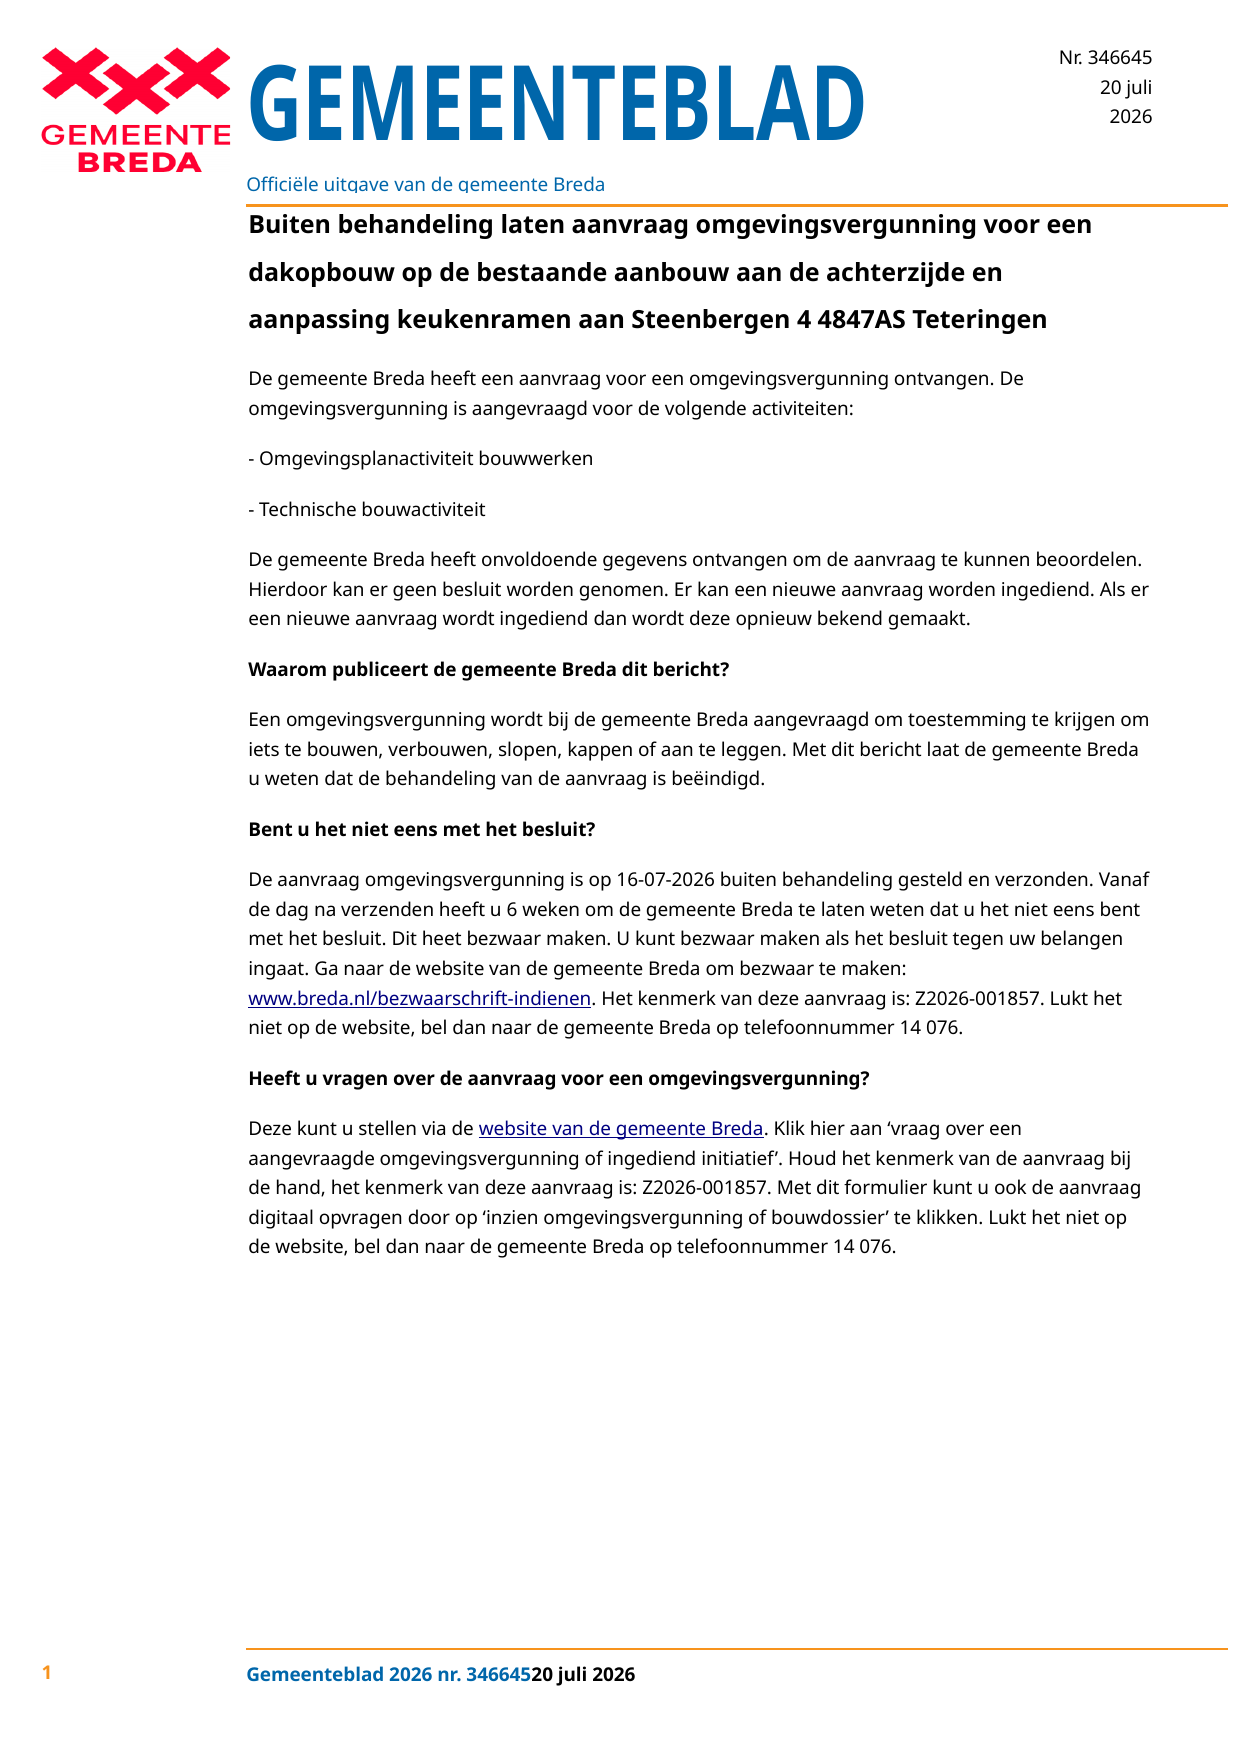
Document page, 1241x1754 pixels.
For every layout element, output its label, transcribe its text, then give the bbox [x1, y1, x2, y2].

picture [41, 47, 231, 172]
text Deze kunt u stellen via de website van de gemeente Breda. Klik hier aan ‘vraag over een aangevraagde omgevingsvergunning of ingediend initiatief’. Houd het kenmerk van de aanvraag bij de hand, het kenmerk van deze aanvraag is: Z2026-001857. Met dit formulier kunt u ook de aanvraag digitaal opvragen door op ‘inzien omgevingsvergunning of bouwdossier’ te klikken. Lukt het niet op de website, bel dan naar de gemeente Breda op telefoonnummer 14 076. [248, 1115, 1152, 1259]
text Waarom publiceert de gemeente Breda dit bericht? [248, 656, 1152, 682]
text De aanvraag omgevingsvergunning is op 16-07-2026 buiten behandeling gesteld en verzonden. Vanaf de dag na verzenden heeft u 6 weken om de gemeente Breda te laten weten dat u het niet eens bent met het besluit. Dit heet bezwaar maken. U kunt bezwaar maken als het besluit tegen uw belangen ingaat. Ga naar de website van de gemeente Breda om bezwaar te maken: www.breda.nl/bezwaarschrift-indienen. Het kenmerk van deze aanvraag is: Z2026-001857. Lukt het niet op de website, bel dan naar de gemeente Breda op telefoonnummer 14 076. [248, 866, 1152, 1040]
text Een omgevingsvergunning wordt bij de gemeente Breda aangevraagd om toestemming te krijgen om iets te bouwen, verbouwen, slopen, kappen of aan te leggen. Met dit bericht laat de gemeente Breda u weten dat de behandeling van de aanvraag is beëindigd. [248, 706, 1152, 791]
text Bent u het niet eens met het besluit? [248, 816, 1152, 842]
text - Omgevingsplanactiviteit bouwwerken [248, 446, 1152, 471]
text Heeft u vragen over de aanvraag voor een omgevingsvergunning? [248, 1065, 1152, 1090]
text - Technische bouwactiviteit [248, 496, 1152, 522]
text De gemeente Breda heeft een aanvraag voor een omgevingsvergunning ontvangen. De omgevingsvergunning is aangevraagd voor de volgende activiteiten: [248, 366, 1152, 421]
text De gemeente Breda heeft onvoldoende gegevens ontvangen om de aanvraag te kunnen beoordelen. Hierdoor kan er geen besluit worden genomen. Er kan een nieuwe aanvraag worden ingediend. Als er een nieuwe aanvraag wordt ingediend dan wordt deze opnieuw bekend gemaakt. [248, 546, 1152, 631]
text Buiten behandeling laten aanvraag omgevingsvergunning voor een dakopbouw op de bestaande aanbouw aan de achterzijde en aanpassing keukenramen aan Steenbergen 4 4847AS Teteringen [248, 207, 1152, 336]
